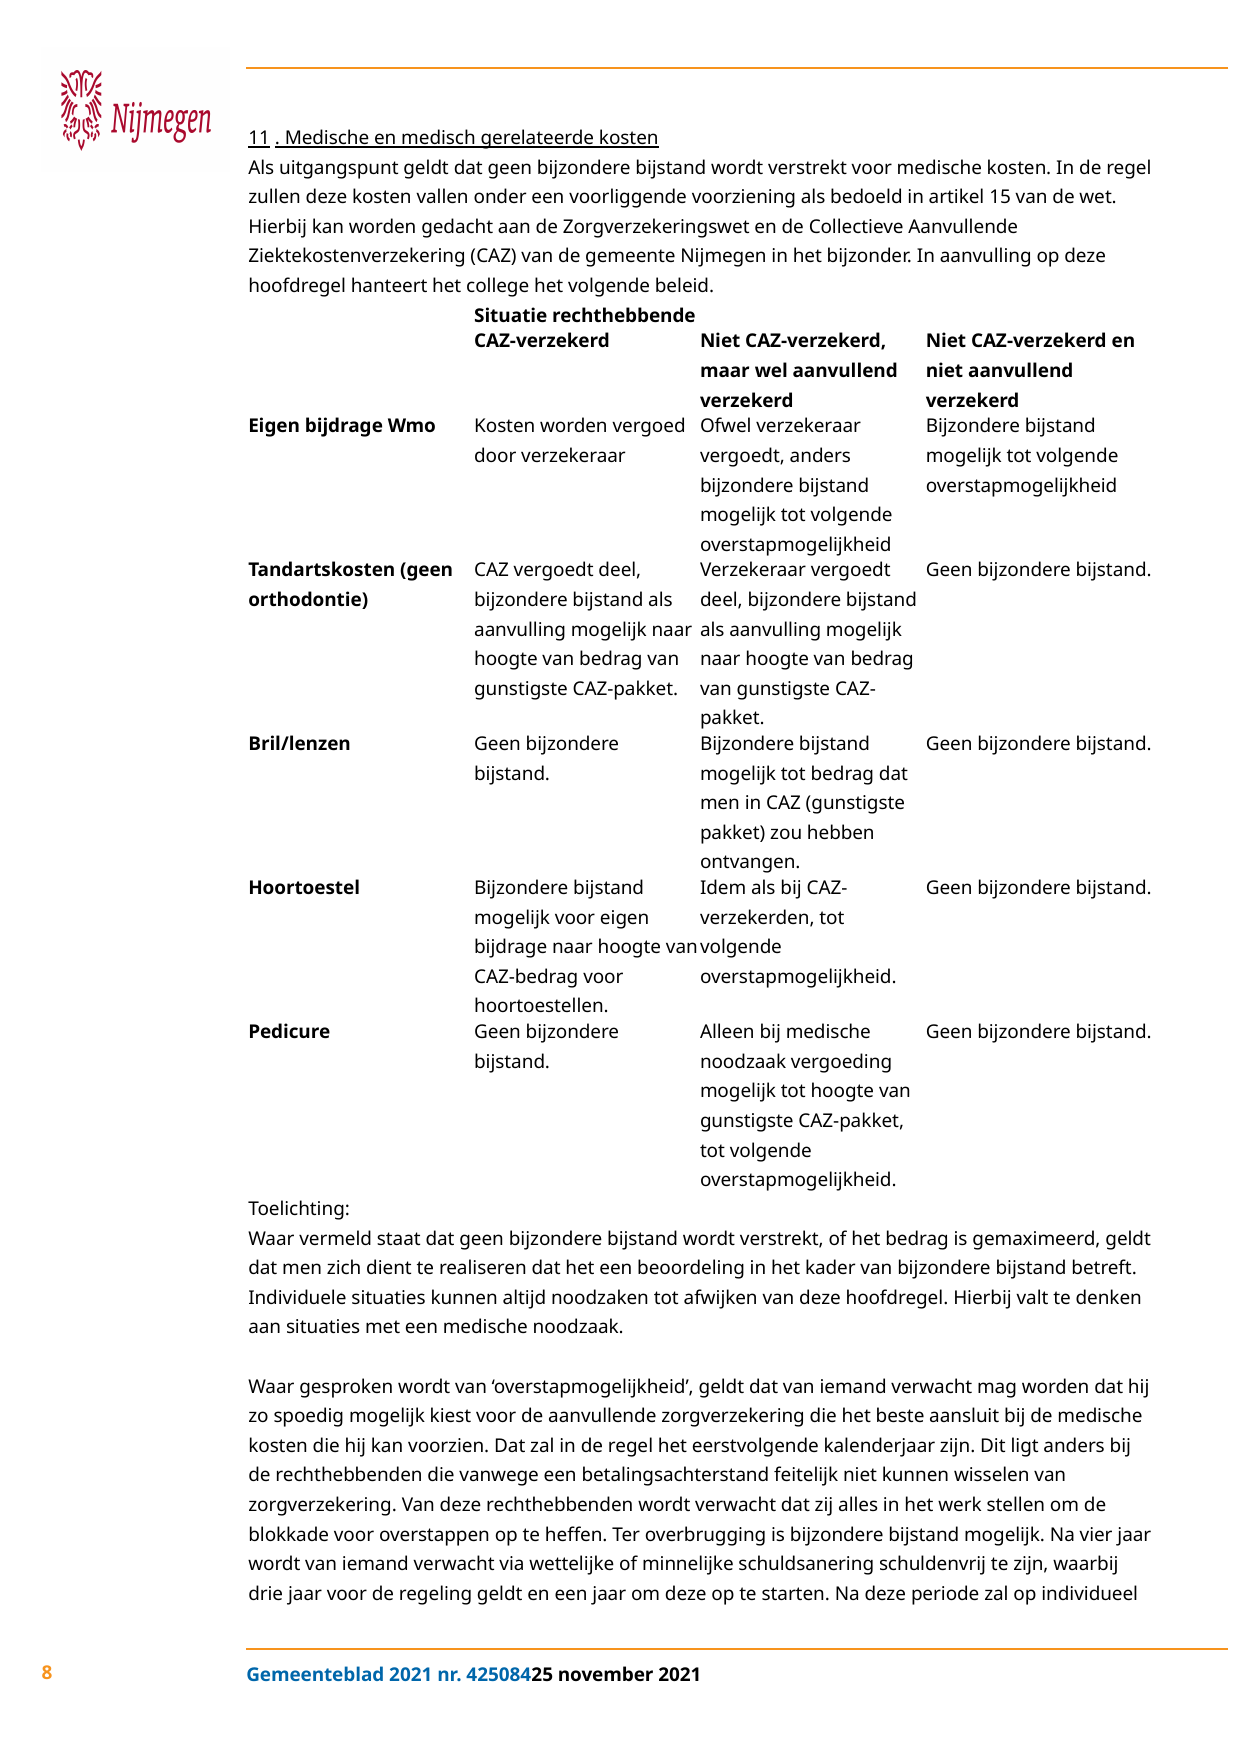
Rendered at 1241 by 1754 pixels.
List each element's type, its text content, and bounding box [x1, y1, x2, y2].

text Als uitgangspunt geldt dat geen bijzondere bijstand wordt verstrekt voor medische kosten. In de regel zullen deze kosten vallen onder een voorliggende voorziening als bedoeld in artikel 15 van de wet. Hierbij kan worden gedacht aan de Zorgverzekeringswet en de Collectieve Aanvullende Ziektekostenverzekering (CAZ) van de gemeente Nijmegen in het bijzonder. In aanvulling op deze hoofdregel hanteert het college het volgende beleid. [248, 154, 1152, 298]
table_cell Geen bijzondere bijstand. [926, 557, 1152, 730]
table_cell Kosten worden vergoed door verzekeraar [474, 413, 700, 557]
table_header [248, 302, 474, 328]
table_cell Tandartskosten (geen orthodontie) [248, 557, 474, 730]
table_cell Eigen bijdrage Wmo [248, 413, 474, 557]
table_cell CAZ-verzekerd [474, 328, 700, 413]
table_cell Geen bijzondere bijstand. [474, 730, 700, 874]
table_cell Bijzondere bijstand mogelijk tot bedrag dat men in CAZ (gunstigste pakket) zou hebben ontvangen. [700, 730, 926, 874]
text 11 . Medische en medisch gerelateerde kosten [248, 124, 1152, 150]
table_cell Hoortoestel [248, 874, 474, 1018]
text Toelichting: [248, 1195, 1152, 1221]
table_cell Bijzondere bijstand mogelijk tot volgende overstapmogelijkheid [926, 413, 1152, 557]
table_cell [248, 328, 474, 413]
table_cell Geen bijzondere bijstand. [926, 730, 1152, 874]
picture [41, 47, 231, 172]
table_cell Niet CAZ-verzekerd en niet aanvullend verzekerd [926, 328, 1152, 413]
table_cell Pedicure [248, 1019, 474, 1192]
table_cell Niet CAZ-verzekerd, maar wel aanvullend verzekerd [700, 328, 926, 413]
table_header Situatie rechthebbende [474, 302, 1152, 328]
table_cell Alleen bij medische noodzaak vergoeding mogelijk tot hoogte van gunstigste CAZ-pakket, tot volgende overstapmogelijkheid. [700, 1019, 926, 1192]
table_cell Geen bijzondere bijstand. [926, 874, 1152, 1018]
table_cell Ofwel verzekeraar vergoedt, anders bijzondere bijstand mogelijk tot volgende overstapmogelijkheid [700, 413, 926, 557]
table_cell Geen bijzondere bijstand. [926, 1019, 1152, 1192]
table_cell Idem als bij CAZ-verzekerden, tot volgende overstapmogelijkheid. [700, 874, 926, 1018]
table_cell Geen bijzondere bijstand. [474, 1019, 700, 1192]
table_cell CAZ vergoedt deel, bijzondere bijstand als aanvulling mogelijk naar hoogte van bedrag van gunstigste CAZ-pakket. [474, 557, 700, 730]
table_cell Verzekeraar vergoedt deel, bijzondere bijstand als aanvulling mogelijk naar hoogte van bedrag van gunstigste CAZ-pakket. [700, 557, 926, 730]
table_cell Bril/lenzen [248, 730, 474, 874]
text Waar gesproken wordt van ‘overstapmogelijkheid’, geldt dat van iemand verwacht mag worden dat hij zo spoedig mogelijk kiest voor de aanvullende zorgverzekering die het beste aansluit bij de medische kosten die hij kan voorzien. Dat zal in de regel het eerstvolgende kalenderjaar zijn. Dit ligt anders bij de rechthebbenden die vanwege een betalingsachterstand feitelijk niet kunnen wisselen van zorgverzekering. Van deze rechthebbenden wordt verwacht dat zij alles in het werk stellen om de blokkade voor overstappen op te heffen. Ter overbrugging is bijzondere bijstand mogelijk. Na vier jaar wordt van iemand verwacht via wettelijke of minnelijke schuldsanering schuldenvrij te zijn, waarbij drie jaar voor de regeling geldt en een jaar om deze op te starten. Na deze periode zal op individueel [248, 1373, 1152, 1606]
table_cell Bijzondere bijstand mogelijk voor eigen bijdrage naar hoogte van CAZ-bedrag voor hoortoestellen. [474, 874, 700, 1018]
text Waar vermeld staat dat geen bijzondere bijstand wordt verstrekt, of het bedrag is gemaximeerd, geldt dat men zich dient te realiseren dat het een beoordeling in het kader van bijzondere bijstand betreft. Individuele situaties kunnen altijd noodzaken tot afwijken van deze hoofdregel. Hierbij valt te denken aan situaties met een medische noodzaak. [248, 1225, 1152, 1339]
